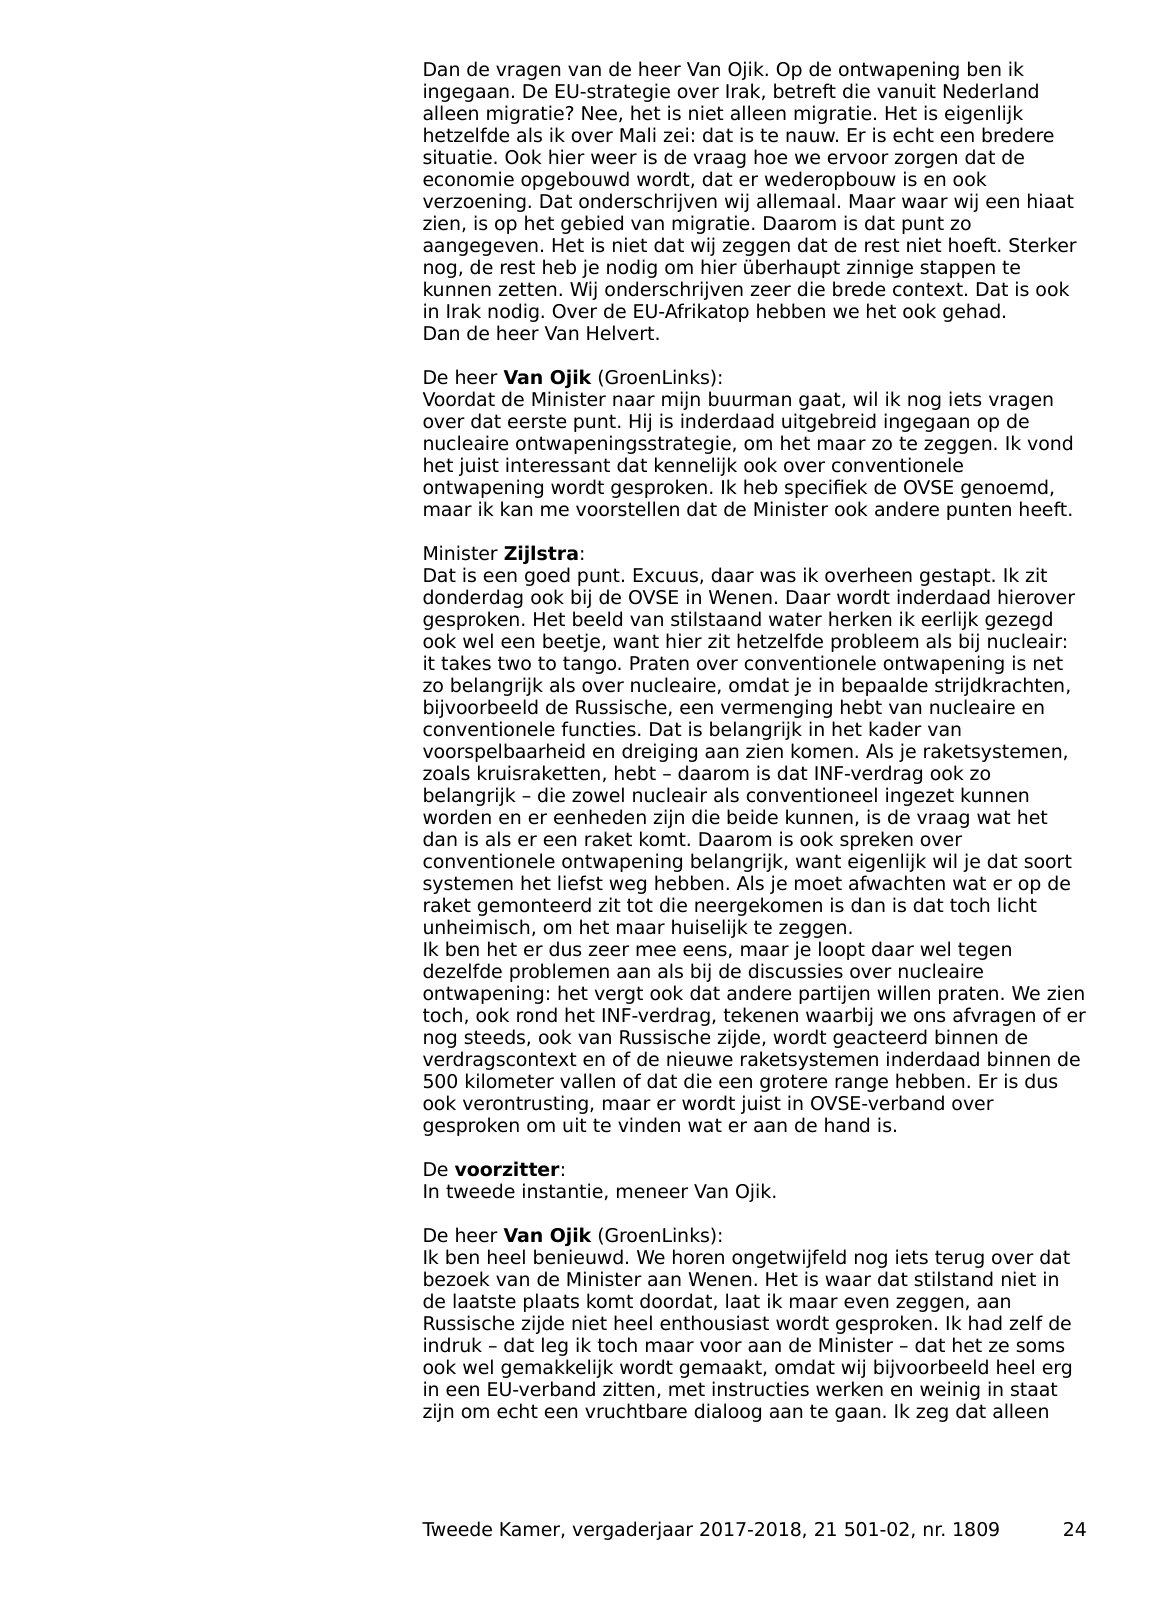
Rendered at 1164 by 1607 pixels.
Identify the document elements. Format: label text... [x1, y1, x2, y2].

text Ik ben heel benieuwd. We horen ongetwijfeld nog iets terug over dat bezoek van de Minister aan Wenen. Het is waar dat stilstand niet in de laatste plaats komt doordat, laat ik maar even zeggen, aan Russische zijde niet heel enthousiast wordt gesproken. Ik had zelf de indruk – dat leg ik toch maar voor aan de Minister – dat het ze soms ook wel gemakkelijk wordt gemaakt, omdat wij bijvoorbeeld heel erg in een EU-verband zitten, met instructies werken en weinig in staat zijn om echt een vruchtbare dialoog aan te gaan. Ik zeg dat alleen [422, 1247, 1087, 1423]
text In tweede instantie, meneer Van Ojik. [422, 1181, 1087, 1203]
text De heer Van Ojik (GroenLinks): [422, 367, 1087, 389]
text Dat is een goed punt. Excuus, daar was ik overheen gestapt. Ik zit donderdag ook bij de OVSE in Wenen. Daar wordt inderdaad hierover gesproken. Het beeld van stilstaand water herken ik eerlijk gezegd ook wel een beetje, want hier zit hetzelfde probleem als bij nucleair: it takes two to tango. Praten over conventionele ontwapening is net zo belangrijk als over nucleaire, omdat je in bepaalde strijdkrachten, bijvoorbeeld de Russische, een vermenging hebt van nucleaire en conventionele functies. Dat is belangrijk in het kader van voorspelbaarheid en dreiging aan zien komen. Als je raketsystemen, zoals kruisraketten, hebt – daarom is dat INF-verdrag ook zo belangrijk – die zowel nucleair als conventioneel ingezet kunnen worden en er eenheden zijn die beide kunnen, is de vraag wat het dan is als er een raket komt. Daarom is ook spreken over conventionele ontwapening belangrijk, want eigenlijk wil je dat soort systemen het liefst weg hebben. Als je moet afwachten wat er op de raket gemonteerd zit tot die neergekomen is dan is dat toch licht unheimisch, om het maar huiselijk te zeggen. [422, 565, 1087, 939]
text Minister Zijlstra: [422, 543, 1087, 565]
text Voordat de Minister naar mijn buurman gaat, wil ik nog iets vragen over dat eerste punt. Hij is inderdaad uitgebreid ingegaan op de nucleaire ontwapeningsstrategie, om het maar zo te zeggen. Ik vond het juist interessant dat kennelijk ook over conventionele ontwapening wordt gesproken. Ik heb specifiek de OVSE genoemd, maar ik kan me voorstellen dat de Minister ook andere punten heeft. [422, 389, 1087, 521]
text Dan de heer Van Helvert. [422, 323, 1087, 345]
text De heer Van Ojik (GroenLinks): [422, 1225, 1087, 1247]
text De voorzitter: [422, 1159, 1087, 1181]
text Dan de vragen van de heer Van Ojik. Op de ontwapening ben ik ingegaan. De EU-strategie over Irak, betreft die vanuit Nederland alleen migratie? Nee, het is niet alleen migratie. Het is eigenlijk hetzelfde als ik over Mali zei: dat is te nauw. Er is echt een bredere situatie. Ook hier weer is de vraag hoe we ervoor zorgen dat de economie opgebouwd wordt, dat er wederopbouw is en ook verzoening. Dat onderschrijven wij allemaal. Maar waar wij een hiaat zien, is op het gebied van migratie. Daarom is dat punt zo aangegeven. Het is niet dat wij zeggen dat de rest niet hoeft. Sterker nog, de rest heb je nodig om hier überhaupt zinnige stappen te kunnen zetten. Wij onderschrijven zeer die brede context. Dat is ook in Irak nodig. Over de EU-Afrikatop hebben we het ook gehad. [422, 59, 1087, 323]
text Ik ben het er dus zeer mee eens, maar je loopt daar wel tegen dezelfde problemen aan als bij de discussies over nucleaire ontwapening: het vergt ook dat andere partijen willen praten. We zien toch, ook rond het INF-verdrag, tekenen waarbij we ons afvragen of er nog steeds, ook van Russische zijde, wordt geacteerd binnen de verdragscontext en of de nieuwe raketsystemen inderdaad binnen de 500 kilometer vallen of dat die een grotere range hebben. Er is dus ook verontrusting, maar er wordt juist in OVSE-verband over gesproken om uit te vinden wat er aan de hand is. [422, 939, 1087, 1136]
